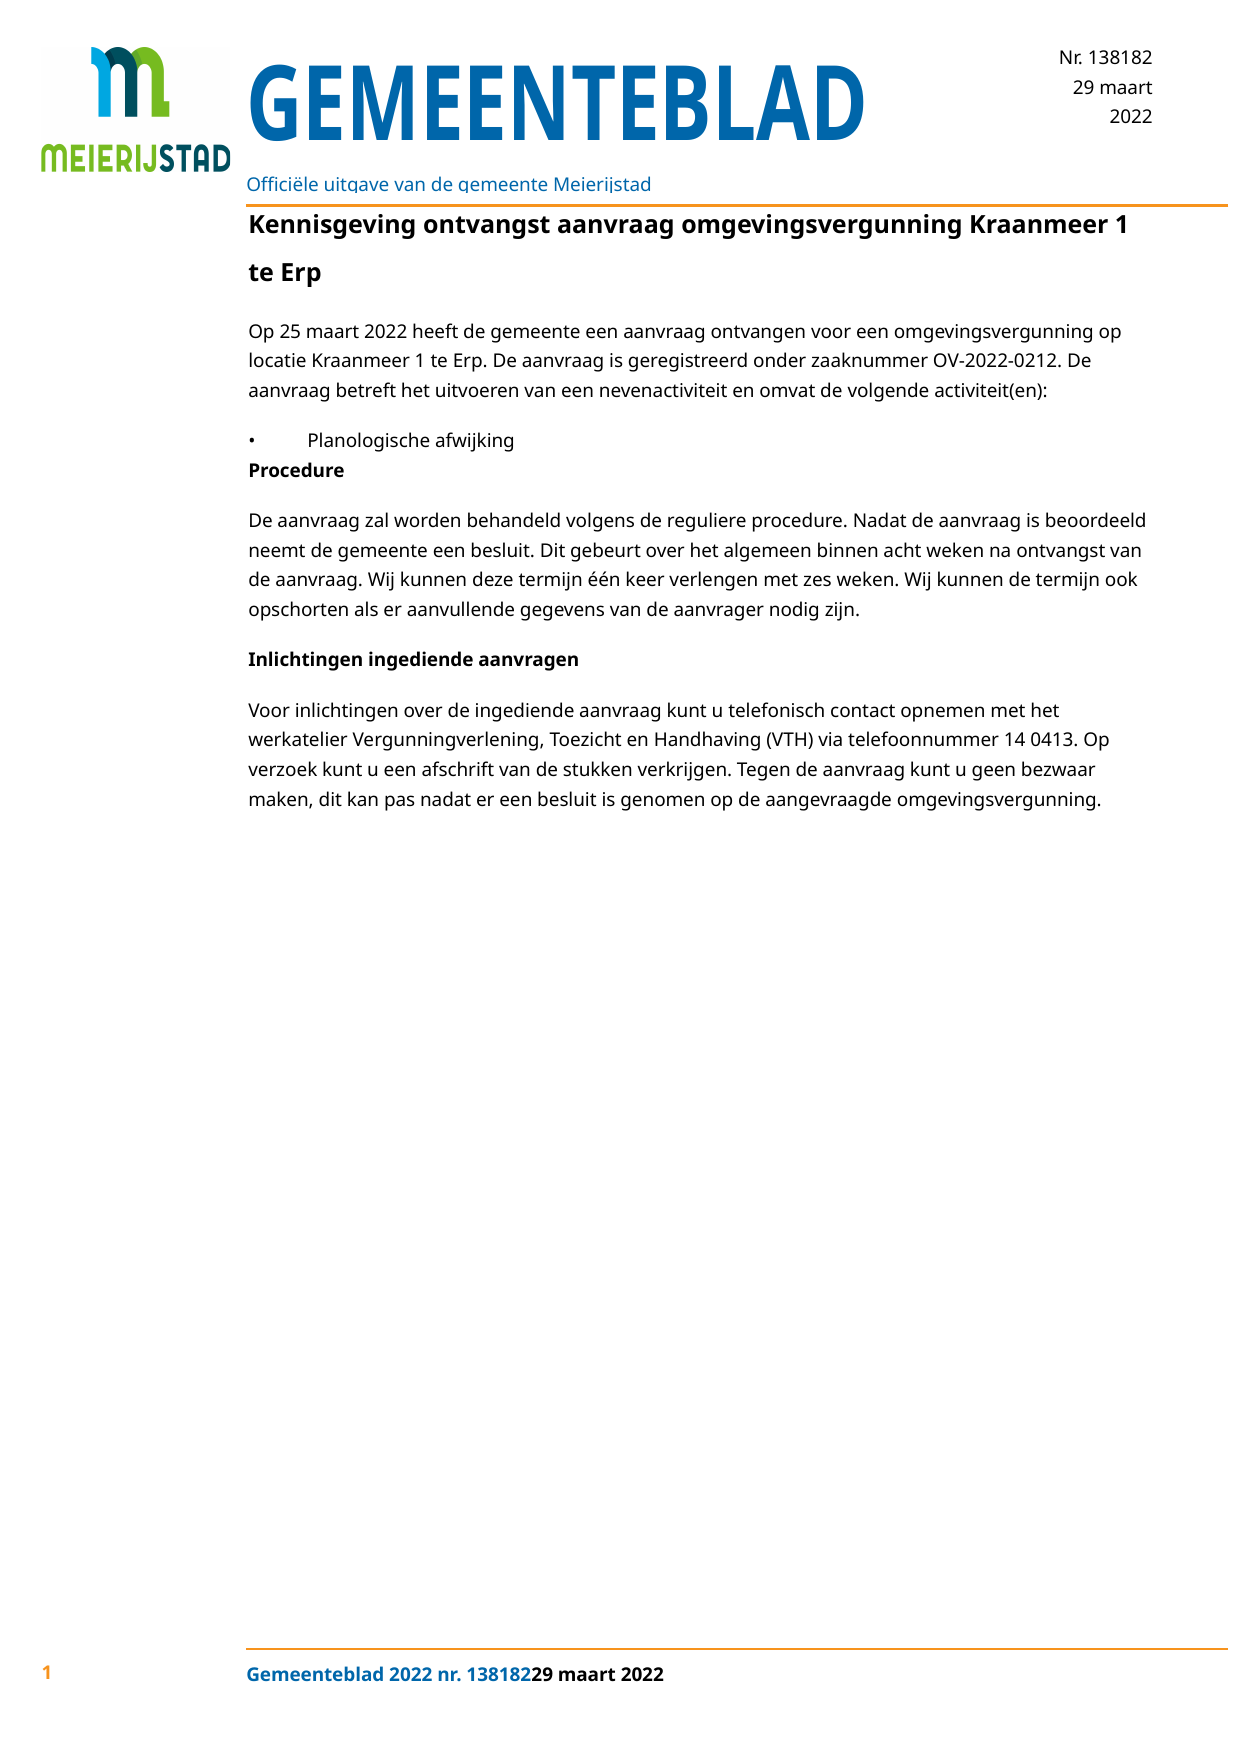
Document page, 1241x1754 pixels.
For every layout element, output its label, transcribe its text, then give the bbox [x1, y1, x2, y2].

text Inlichtingen ingediende aanvragen [248, 647, 1152, 672]
text Op 25 maart 2022 heeft de gemeente een aanvraag ontvangen voor een omgevingsvergunning op locatie Kraanmeer 1 te Erp. De aanvraag is geregistreerd onder zaaknummer OV-2022-0212. De aanvraag betreft het uitvoeren van een nevenactiviteit en omvat de volgende activiteit(en): [248, 318, 1152, 403]
text Kennisgeving ontvangst aanvraag omgevingsvergunning Kraanmeer 1 te Erp [248, 207, 1152, 288]
text Voor inlichtingen over de ingediende aanvraag kunt u telefonisch contact opnemen met het werkatelier Vergunningverlening, Toezicht en Handhaving (VTH) via telefoonnummer 14 0413. Op verzoek kunt u een afschrift van de stukken verkrijgen. Tegen de aanvraag kunt u geen bezwaar maken, dit kan pas nadat er een besluit is genomen op de aangevraagde omgevingsvergunning. [248, 697, 1152, 812]
text Procedure [248, 457, 1152, 483]
picture [41, 47, 231, 172]
list Planologische afwijking [248, 427, 1152, 453]
text De aanvraag zal worden behandeld volgens de reguliere procedure. Nadat de aanvraag is beoordeeld neemt de gemeente een besluit. Dit gebeurt over het algemeen binnen acht weken na ontvangst van de aanvraag. Wij kunnen deze termijn één keer verlengen met zes weken. Wij kunnen de termijn ook opschorten als er aanvullende gegevens van de aanvrager nodig zijn. [248, 507, 1152, 622]
